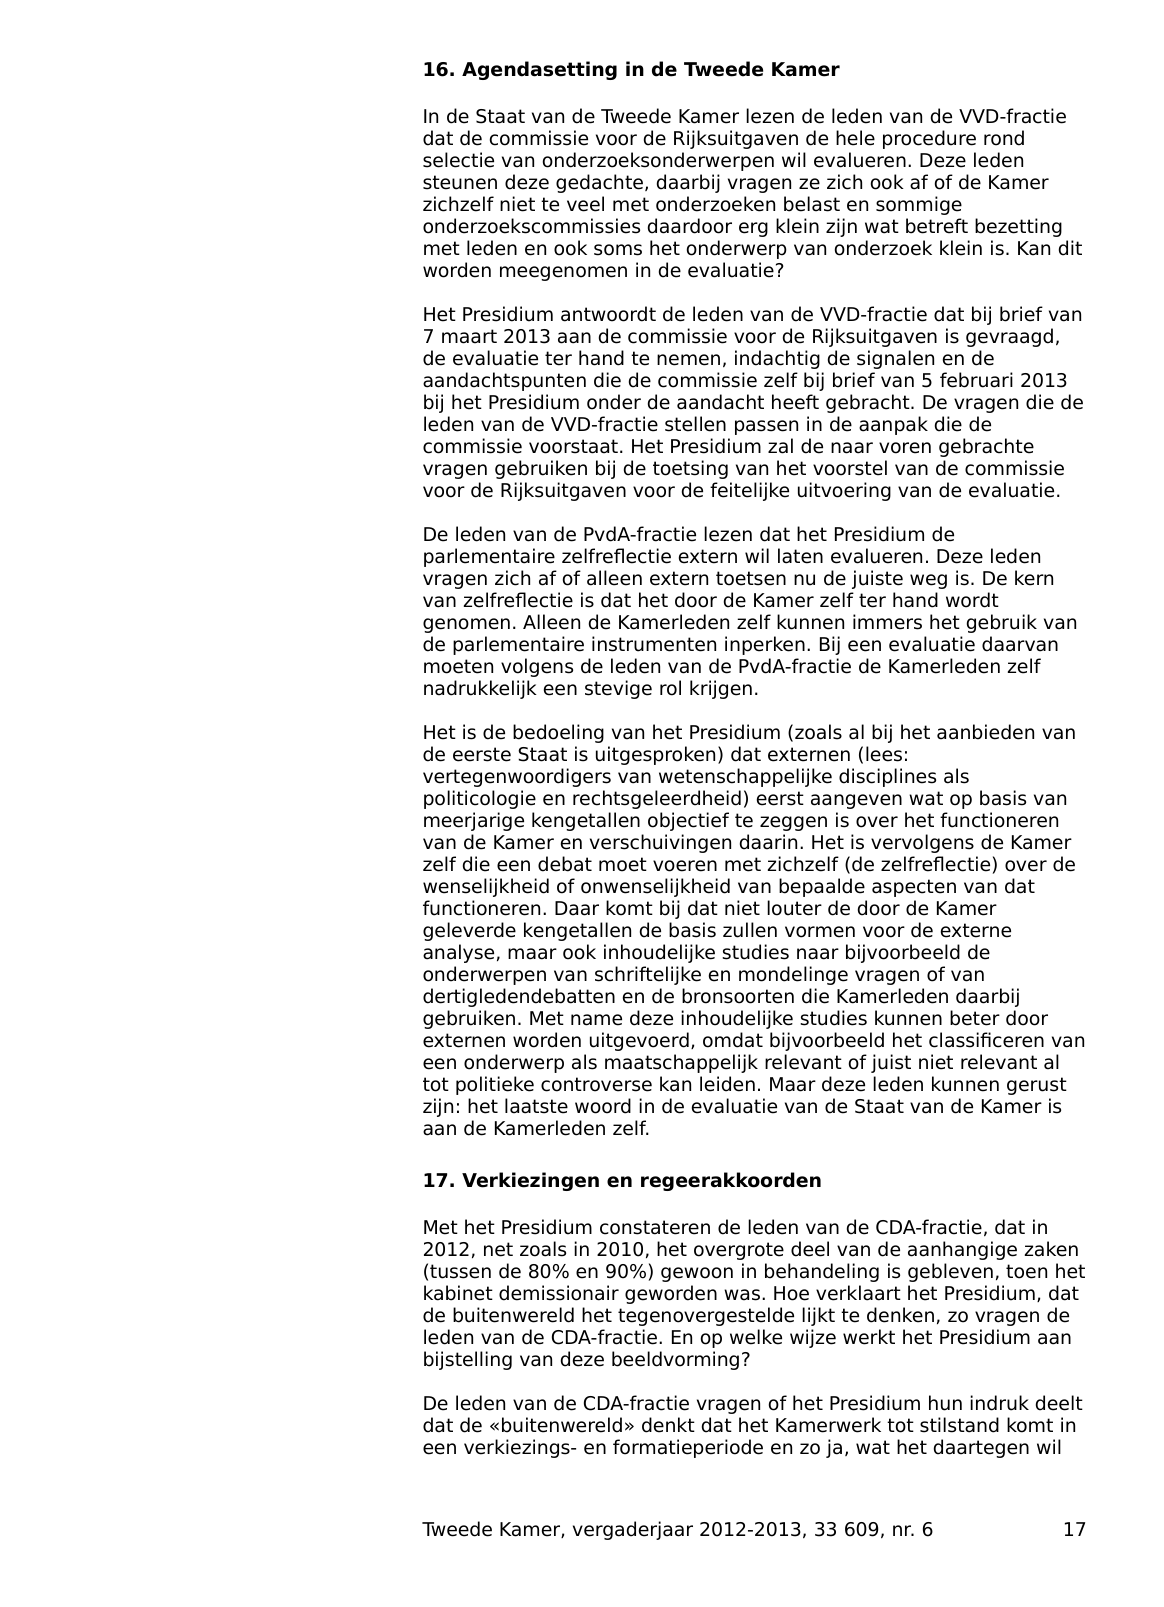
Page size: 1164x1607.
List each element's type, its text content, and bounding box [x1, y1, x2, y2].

text De leden van de PvdA-fractie lezen dat het Presidium de parlementaire zelfreflectie extern wil laten evalueren. Deze leden vragen zich af of alleen extern toetsen nu de juiste weg is. De kern van zelfreflectie is dat het door de Kamer zelf ter hand wordt genomen. Alleen de Kamerleden zelf kunnen immers het gebruik van de parlementaire instrumenten inperken. Bij een evaluatie daarvan moeten volgens de leden van de PvdA-fractie de Kamerleden zelf nadrukkelijk een stevige rol krijgen. [422, 524, 1087, 700]
subtitle 17. Verkiezingen en regeerakkoorden [422, 1170, 1087, 1192]
text Het Presidium antwoordt de leden van de VVD-fractie dat bij brief van 7 maart 2013 aan de commissie voor de Rijksuitgaven is gevraagd, de evaluatie ter hand te nemen, indachtig de signalen en de aandachtspunten die de commissie zelf bij brief van 5 februari 2013 bij het Presidium onder de aandacht heeft gebracht. De vragen die de leden van de VVD-fractie stellen passen in de aanpak die de commissie voorstaat. Het Presidium zal de naar voren gebrachte vragen gebruiken bij de toetsing van het voorstel van de commissie voor de Rijksuitgaven voor de feitelijke uitvoering van de evaluatie. [422, 304, 1087, 502]
text In de Staat van de Tweede Kamer lezen de leden van de VVD-fractie dat de commissie voor de Rijksuitgaven de hele procedure rond selectie van onderzoeksonderwerpen wil evalueren. Deze leden steunen deze gedachte, daarbij vragen ze zich ook af of de Kamer zichzelf niet te veel met onderzoeken belast en sommige onderzoekscommissies daardoor erg klein zijn wat betreft bezetting met leden en ook soms het onderwerp van onderzoek klein is. Kan dit worden meegenomen in de evaluatie? [422, 106, 1087, 282]
subtitle 16. Agendasetting in de Tweede Kamer [422, 59, 1087, 81]
text Het is de bedoeling van het Presidium (zoals al bij het aanbieden van de eerste Staat is uitgesproken) dat externen (lees: vertegenwoordigers van wetenschappelijke disciplines als politicologie en rechtsgeleerdheid) eerst aangeven wat op basis van meerjarige kengetallen objectief te zeggen is over het functioneren van de Kamer en verschuivingen daarin. Het is vervolgens de Kamer zelf die een debat moet voeren met zichzelf (de zelfreflectie) over de wenselijkheid of onwenselijkheid van bepaalde aspecten van dat functioneren. Daar komt bij dat niet louter de door de Kamer geleverde kengetallen de basis zullen vormen voor de externe analyse, maar ook inhoudelijke studies naar bijvoorbeeld de onderwerpen van schriftelijke en mondelinge vragen of van dertigledendebatten en de bronsoorten die Kamerleden daarbij gebruiken. Met name deze inhoudelijke studies kunnen beter door externen worden uitgevoerd, omdat bijvoorbeeld het classificeren van een onderwerp als maatschappelijk relevant of juist niet relevant al tot politieke controverse kan leiden. Maar deze leden kunnen gerust zijn: het laatste woord in de evaluatie van de Staat van de Kamer is aan de Kamerleden zelf. [422, 722, 1087, 1140]
text De leden van de CDA-fractie vragen of het Presidium hun indruk deelt dat de «buitenwereld» denkt dat het Kamerwerk tot stilstand komt in een verkiezings- en formatieperiode en zo ja, wat het daartegen wil [422, 1393, 1087, 1459]
text Met het Presidium constateren de leden van de CDA-fractie, dat in 2012, net zoals in 2010, het overgrote deel van de aanhangige zaken (tussen de 80% en 90%) gewoon in behandeling is gebleven, toen het kabinet demissionair geworden was. Hoe verklaart het Presidium, dat de buitenwereld het tegenovergestelde lijkt te denken, zo vragen de leden van de CDA-fractie. En op welke wijze werkt het Presidium aan bijstelling van deze beeldvorming? [422, 1217, 1087, 1371]
